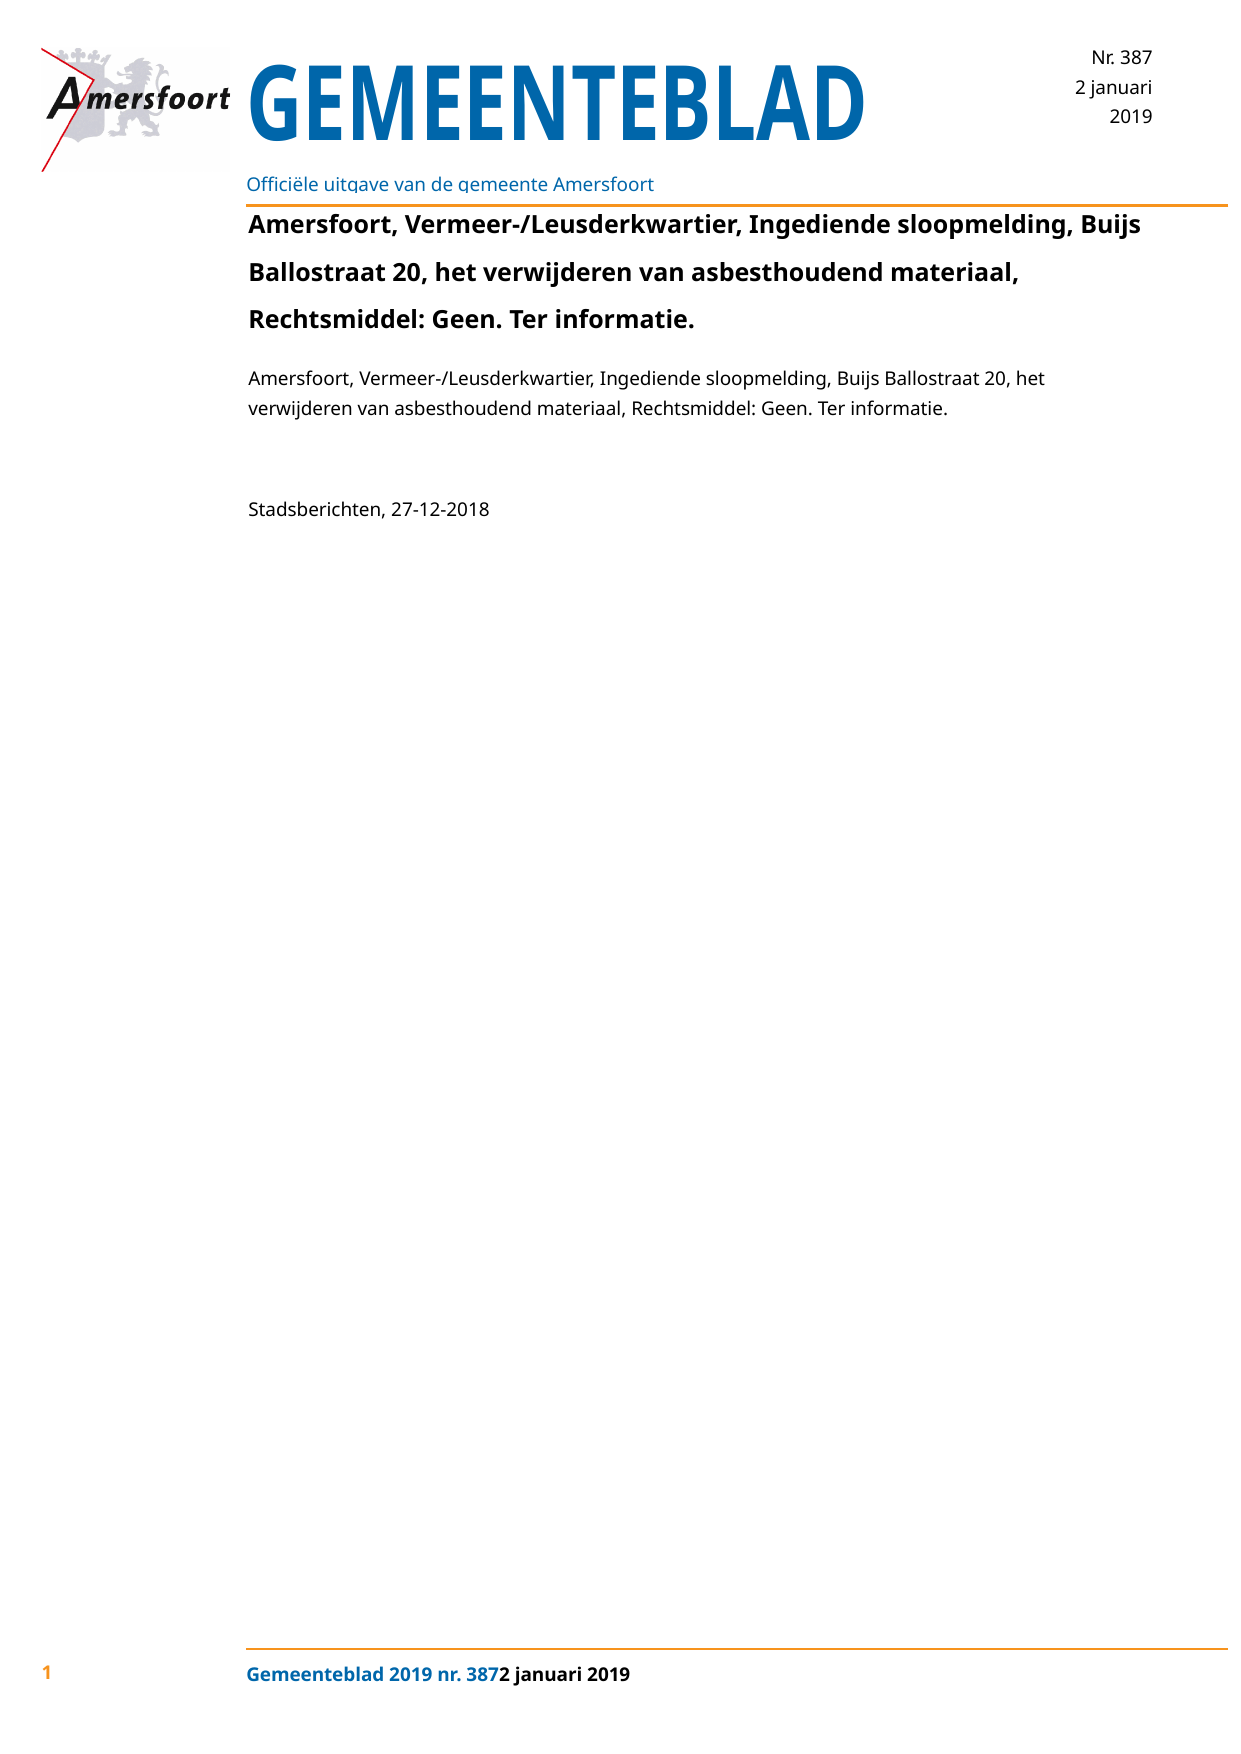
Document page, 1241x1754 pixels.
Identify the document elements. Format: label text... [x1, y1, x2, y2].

picture [41, 47, 231, 172]
text Stadsberichten, 27-12-2018 [248, 496, 1152, 522]
text Amersfoort, Vermeer-/Leusderkwartier, Ingediende sloopmelding, Buijs Ballostraat 20, het verwijderen van asbesthoudend materiaal, Rechtsmiddel: Geen. Ter informatie. [248, 366, 1152, 421]
text Amersfoort, Vermeer-/Leusderkwartier, Ingediende sloopmelding, Buijs Ballostraat 20, het verwijderen van asbesthoudend materiaal, Rechtsmiddel: Geen. Ter informatie. [248, 207, 1152, 336]
